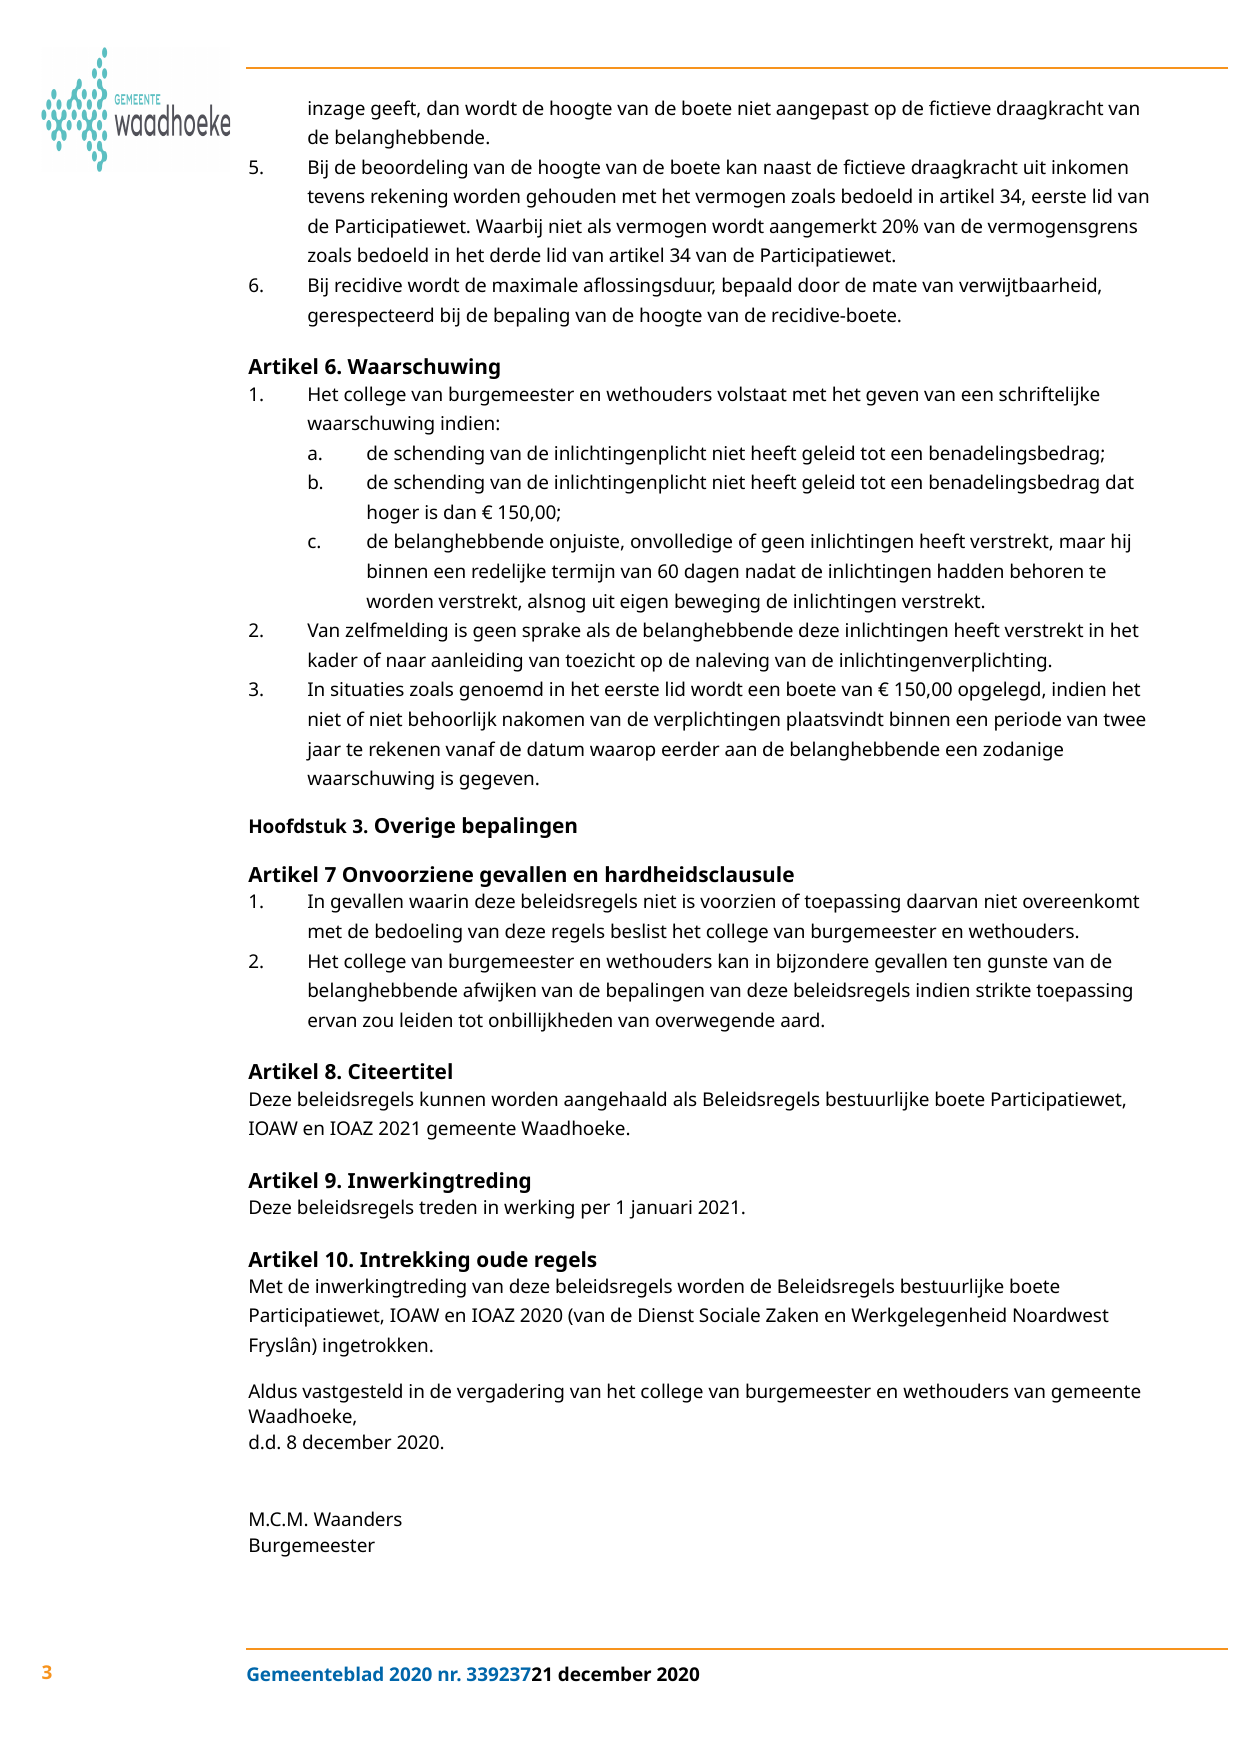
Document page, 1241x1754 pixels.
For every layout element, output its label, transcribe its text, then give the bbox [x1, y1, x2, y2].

text Hoofdstuk 3. Overige bepalingen [248, 811, 1152, 839]
text Met de inwerkingtreding van deze beleidsregels worden de Beleidsregels bestuurlijke boete Participatiewet, IOAW en IOAZ 2020 (van de Dienst Sociale Zaken en Werkgelegenheid Noardwest Fryslân) ingetrokken. [248, 1273, 1152, 1358]
picture [41, 47, 231, 172]
list Bij de beoordeling van de hoogte van de boete kan naast de fictieve draagkracht uit inkomen tevens rekening worden gehouden met het vermogen zoals bedoeld in artikel 34, eerste lid van de Participatiewet. Waarbij niet als vermogen wordt aangemerkt 20% van de vermogensgrens zoals bedoeld in het derde lid van artikel 34 van de Participatiewet. [248, 154, 1152, 268]
text Deze beleidsregels treden in werking per 1 januari 2021. [248, 1194, 1152, 1220]
list de schending van de inlichtingenplicht niet heeft geleid tot een benadelingsbedrag dat hoger is dan € 150,00; [307, 469, 1152, 525]
list Het college van burgemeester en wethouders kan in bijzondere gevallen ten gunste van de belanghebbende afwijken van de bepalingen van deze beleidsregels indien strikte toepassing ervan zou leiden tot onbillijkheden van overwegende aard. [248, 948, 1152, 1033]
text Artikel 10. Intrekking oude regels [248, 1245, 1152, 1273]
list In gevallen waarin deze beleidsregels niet is voorzien of toepassing daarvan niet overeenkomt met de bedoeling van deze regels beslist het college van burgemeester en wethouders. [248, 889, 1152, 944]
text M.C.M. Waanders [248, 1507, 1152, 1532]
list Van zelfmelding is geen sprake als de belanghebbende deze inlichtingen heeft verstrekt in het kader of naar aanleiding van toezicht op de naleving van de inlichtingenverplichting. [248, 617, 1152, 673]
list Bij recidive wordt de maximale aflossingsduur, bepaald door de mate van verwijtbaarheid, gerespecteerd bij de bepaling van de hoogte van de recidive-boete. [248, 272, 1152, 328]
text Artikel 8. Citeertitel [248, 1057, 1152, 1086]
text Burgemeester [248, 1532, 1152, 1558]
text Aldus vastgesteld in de vergadering van het college van burgemeester en wethouders van gemeente Waadhoeke, [248, 1378, 1152, 1429]
text Artikel 7 Onvoorziene gevallen en hardheidsclausule [248, 860, 1152, 889]
list de schending van de inlichtingenplicht niet heeft geleid tot een benadelingsbedrag; [307, 440, 1152, 466]
text d.d. 8 december 2020. [248, 1429, 1152, 1455]
list Het college van burgemeester en wethouders volstaat met het geven van een schriftelijke waarschuwing indien: [248, 381, 1152, 436]
text Artikel 9. Inwerkingtreding [248, 1166, 1152, 1194]
text Artikel 6. Waarschuwing [248, 352, 1152, 381]
list inzage geeft, dan wordt de hoogte van de boete niet aangepast op de fictieve draagkracht van de belanghebbende. [248, 95, 1152, 150]
list de belanghebbende onjuiste, onvolledige of geen inlichtingen heeft verstrekt, maar hij binnen een redelijke termijn van 60 dagen nadat de inlichtingen hadden behoren te worden verstrekt, alsnog uit eigen beweging de inlichtingen verstrekt. [307, 529, 1152, 613]
list In situaties zoals genoemd in het eerste lid wordt een boete van € 150,00 opgelegd, indien het niet of niet behoorlijk nakomen van de verplichtingen plaatsvindt binnen een periode van twee jaar te rekenen vanaf de datum waarop eerder aan de belanghebbende een zodanige waarschuwing is gegeven. [248, 677, 1152, 791]
text Deze beleidsregels kunnen worden aangehaald als Beleidsregels bestuurlijke boete Participatiewet, IOAW en IOAZ 2021 gemeente Waadhoeke. [248, 1086, 1152, 1141]
